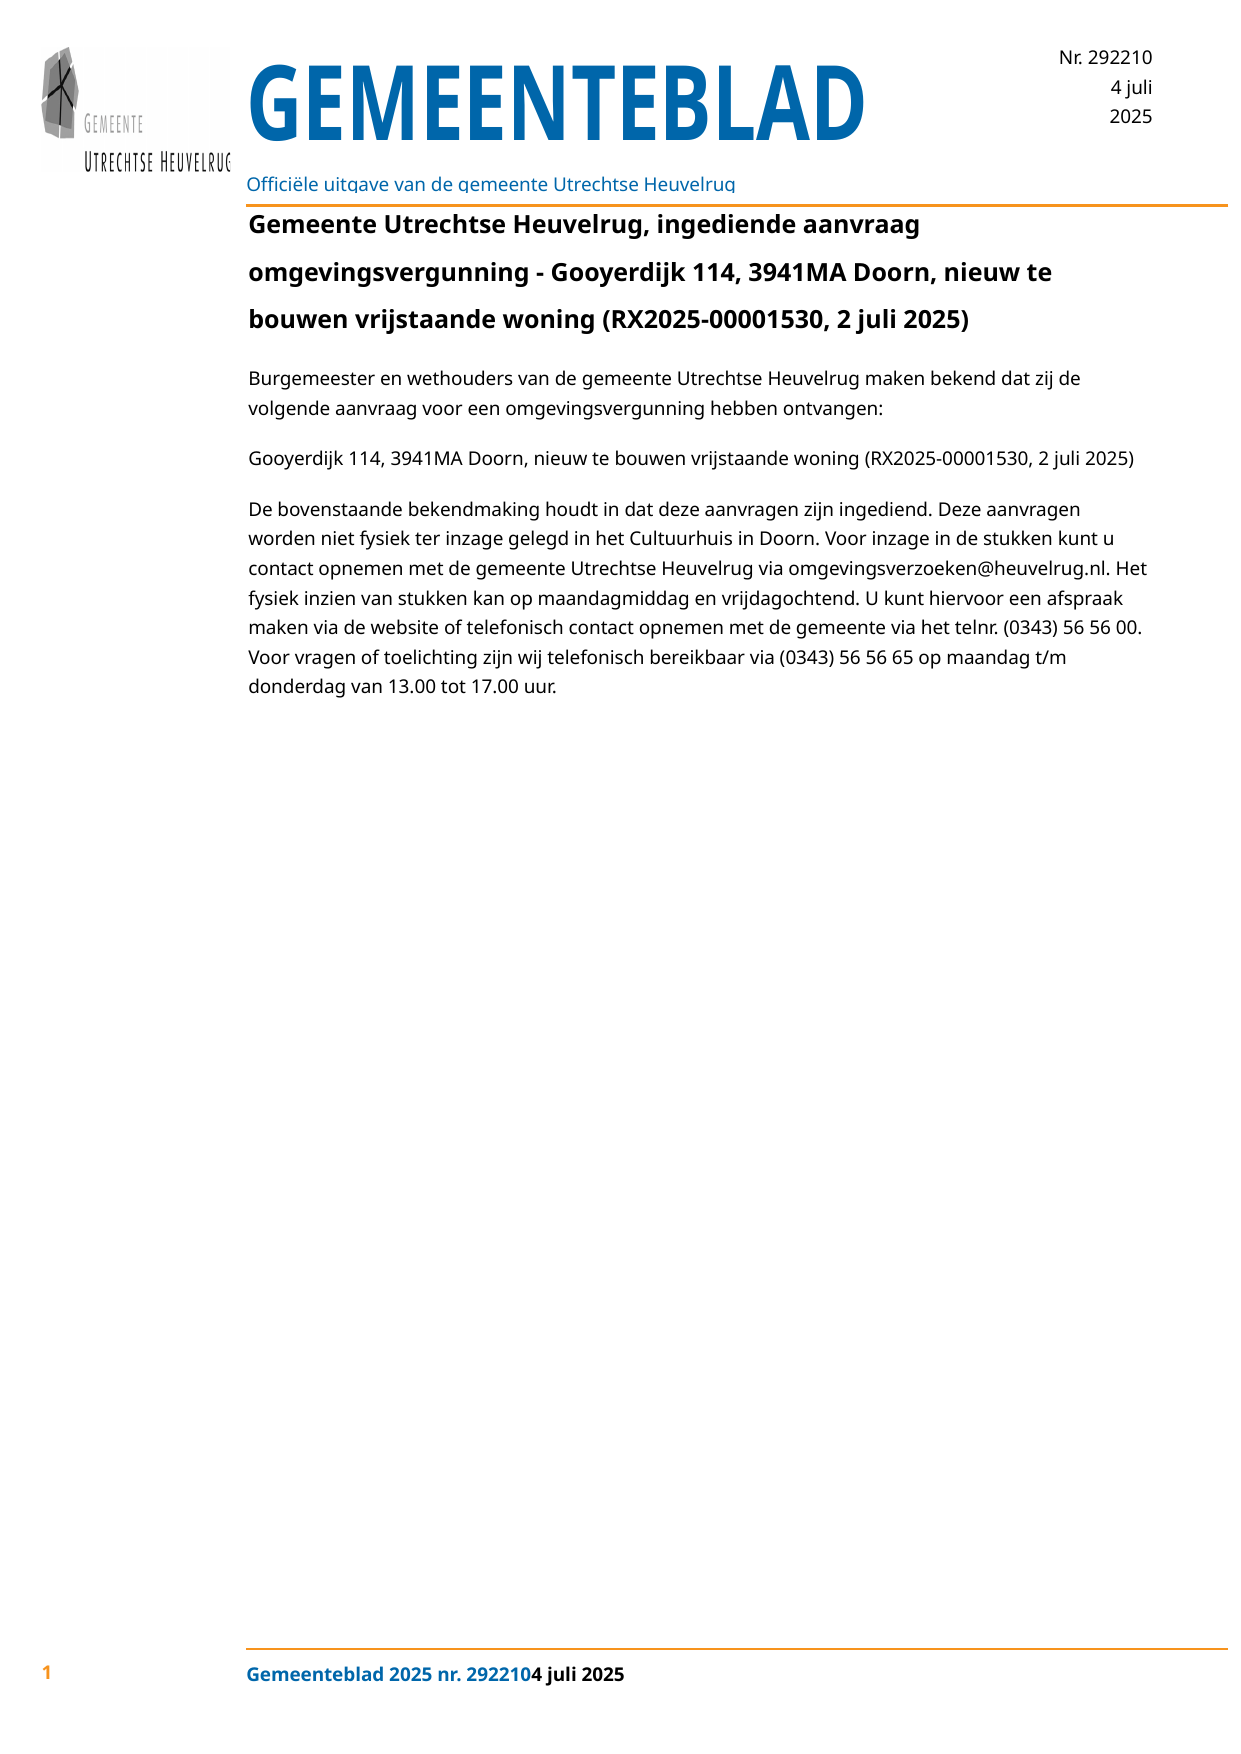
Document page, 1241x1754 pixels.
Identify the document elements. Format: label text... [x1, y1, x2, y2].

picture [41, 47, 231, 172]
text De bovenstaande bekendmaking houdt in dat deze aanvragen zijn ingediend. Deze aanvragen worden niet fysiek ter inzage gelegd in het Cultuurhuis in Doorn. Voor inzage in de stukken kunt u contact opnemen met de gemeente Utrechtse Heuvelrug via omgevingsverzoeken@heuvelrug.nl. Het fysiek inzien van stukken kan op maandagmiddag en vrijdagochtend. U kunt hiervoor een afspraak maken via de website of telefonisch contact opnemen met de gemeente via het telnr. (0343) 56 56 00. Voor vragen of toelichting zijn wij telefonisch bereikbaar via (0343) 56 56 65 op maandag t/m donderdag van 13.00 tot 17.00 uur. [248, 496, 1152, 699]
text Gooyerdijk 114, 3941MA Doorn, nieuw te bouwen vrijstaande woning (RX2025-00001530, 2 juli 2025) [248, 446, 1152, 471]
text Gemeente Utrechtse Heuvelrug, ingediende aanvraag omgevingsvergunning - Gooyerdijk 114, 3941MA Doorn, nieuw te bouwen vrijstaande woning (RX2025-00001530, 2 juli 2025) [248, 207, 1152, 336]
text Burgemeester en wethouders van de gemeente Utrechtse Heuvelrug maken bekend dat zij de volgende aanvraag voor een omgevingsvergunning hebben ontvangen: [248, 366, 1152, 421]
